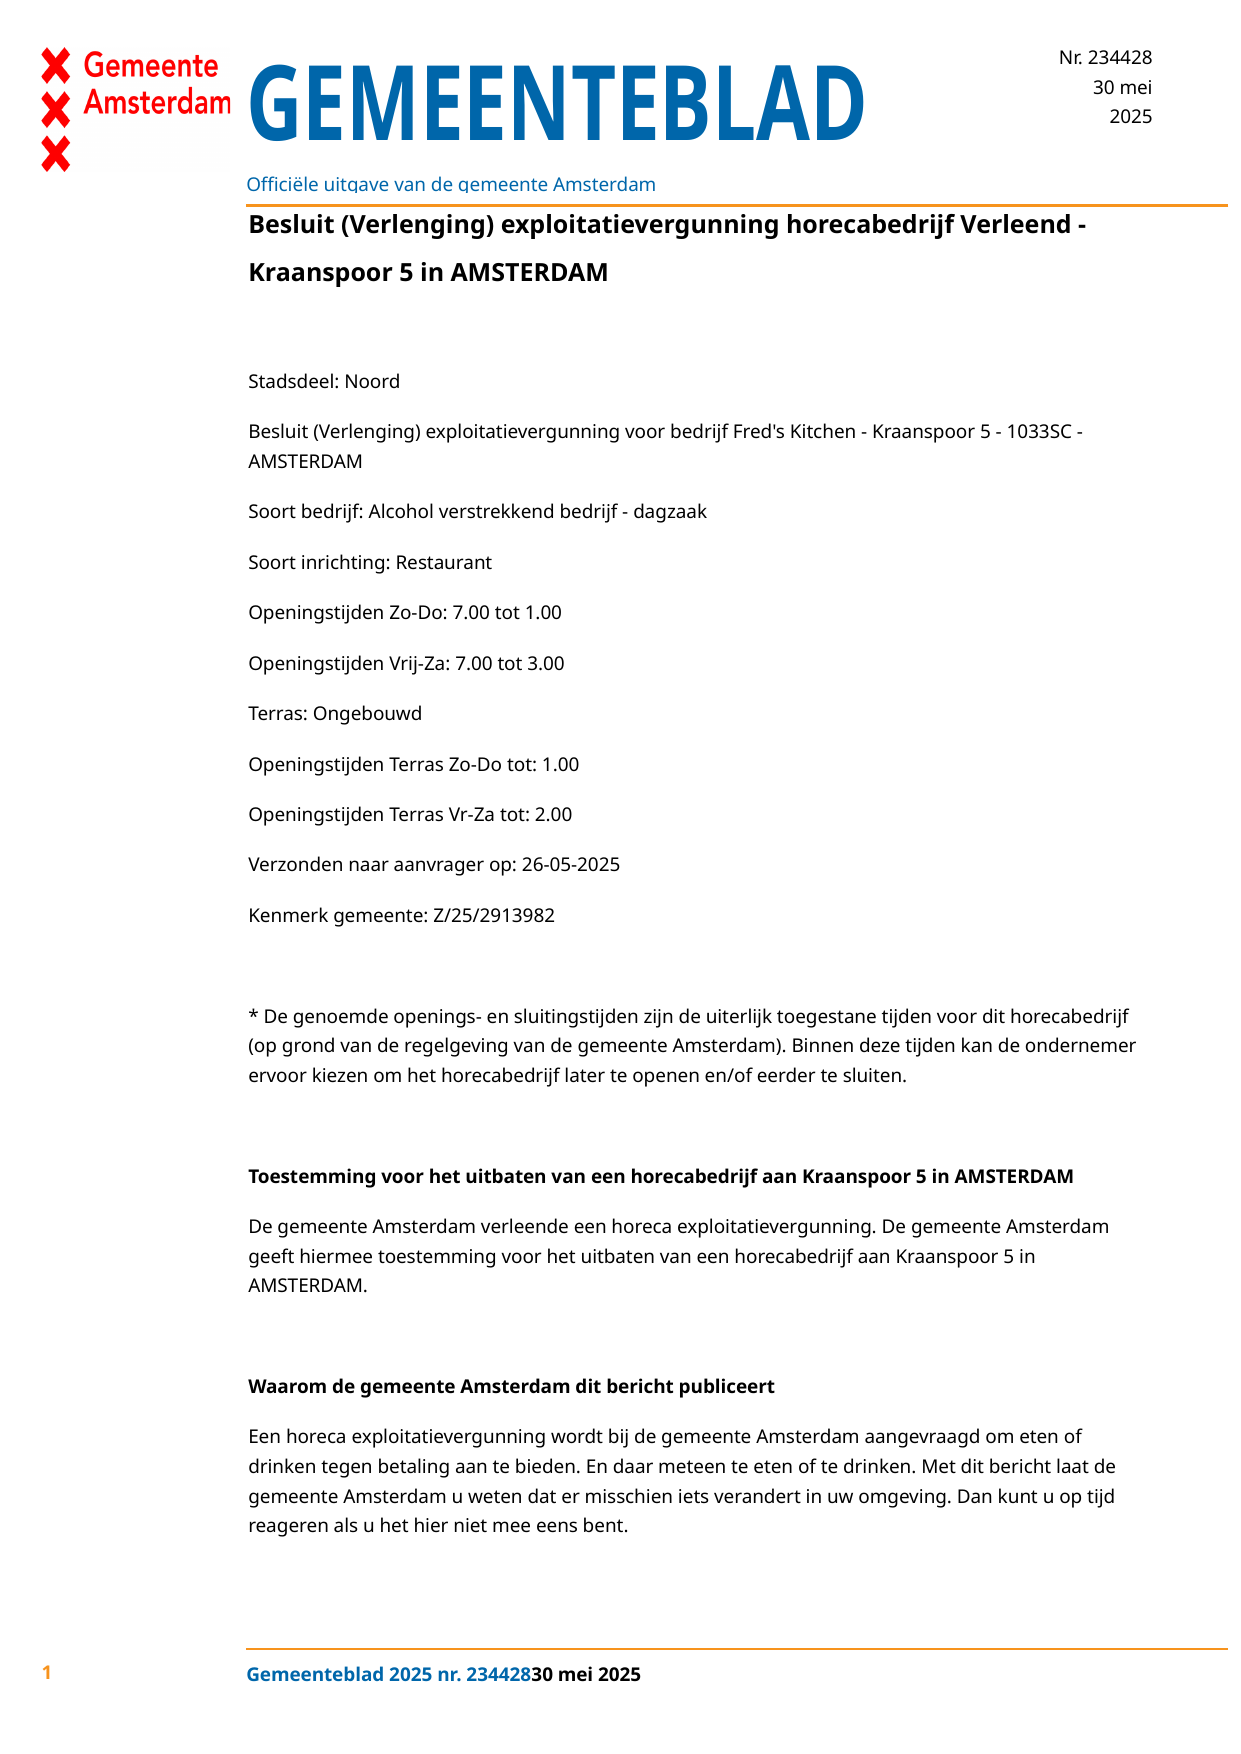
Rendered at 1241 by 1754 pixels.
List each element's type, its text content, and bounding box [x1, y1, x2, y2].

text Openingstijden Terras Zo-Do tot: 1.00 [248, 751, 1152, 777]
text Soort inrichting: Restaurant [248, 549, 1152, 575]
text Kenmerk gemeente: Z/25/2913982 [248, 902, 1152, 928]
text Besluit (Verlenging) exploitatievergunning horecabedrijf Verleend - Kraanspoor 5 in AMSTERDAM [248, 207, 1152, 288]
text Openingstijden Terras Vr-Za tot: 2.00 [248, 801, 1152, 827]
text Stadsdeel: Noord [248, 368, 1152, 394]
picture [41, 47, 231, 172]
text Terras: Ongebouwd [248, 700, 1152, 726]
text De gemeente Amsterdam verleende een horeca exploitatievergunning. De gemeente Amsterdam geeft hiermee toestemming voor het uitbaten van een horecabedrijf aan Kraanspoor 5 in AMSTERDAM. [248, 1213, 1152, 1298]
text Waarom de gemeente Amsterdam dit bericht publiceert [248, 1373, 1152, 1399]
text Toestemming voor het uitbaten van een horecabedrijf aan Kraanspoor 5 in AMSTERDAM [248, 1163, 1152, 1189]
text * De genoemde openings- en sluitingstijden zijn de uiterlijk toegestane tijden voor dit horecabedrijf (op grond van de regelgeving van de gemeente Amsterdam). Binnen deze tijden kan de ondernemer ervoor kiezen om het horecabedrijf later te openen en/of eerder te sluiten. [248, 1003, 1152, 1088]
text Soort bedrijf: Alcohol verstrekkend bedrijf - dagzaak [248, 499, 1152, 524]
text Verzonden naar aanvrager op: 26-05-2025 [248, 852, 1152, 877]
text Besluit (Verlenging) exploitatievergunning voor bedrijf Fred's Kitchen - Kraanspoor 5 - 1033SC - AMSTERDAM [248, 419, 1152, 474]
text Openingstijden Zo-Do: 7.00 tot 1.00 [248, 599, 1152, 625]
text Openingstijden Vrij-Za: 7.00 tot 3.00 [248, 650, 1152, 676]
text Een horeca exploitatievergunning wordt bij de gemeente Amsterdam aangevraagd om eten of drinken tegen betaling aan te bieden. En daar meteen te eten of te drinken. Met dit bericht laat de gemeente Amsterdam u weten dat er misschien iets verandert in uw omgeving. Dan kunt u op tijd reageren als u het hier niet mee eens bent. [248, 1424, 1152, 1538]
